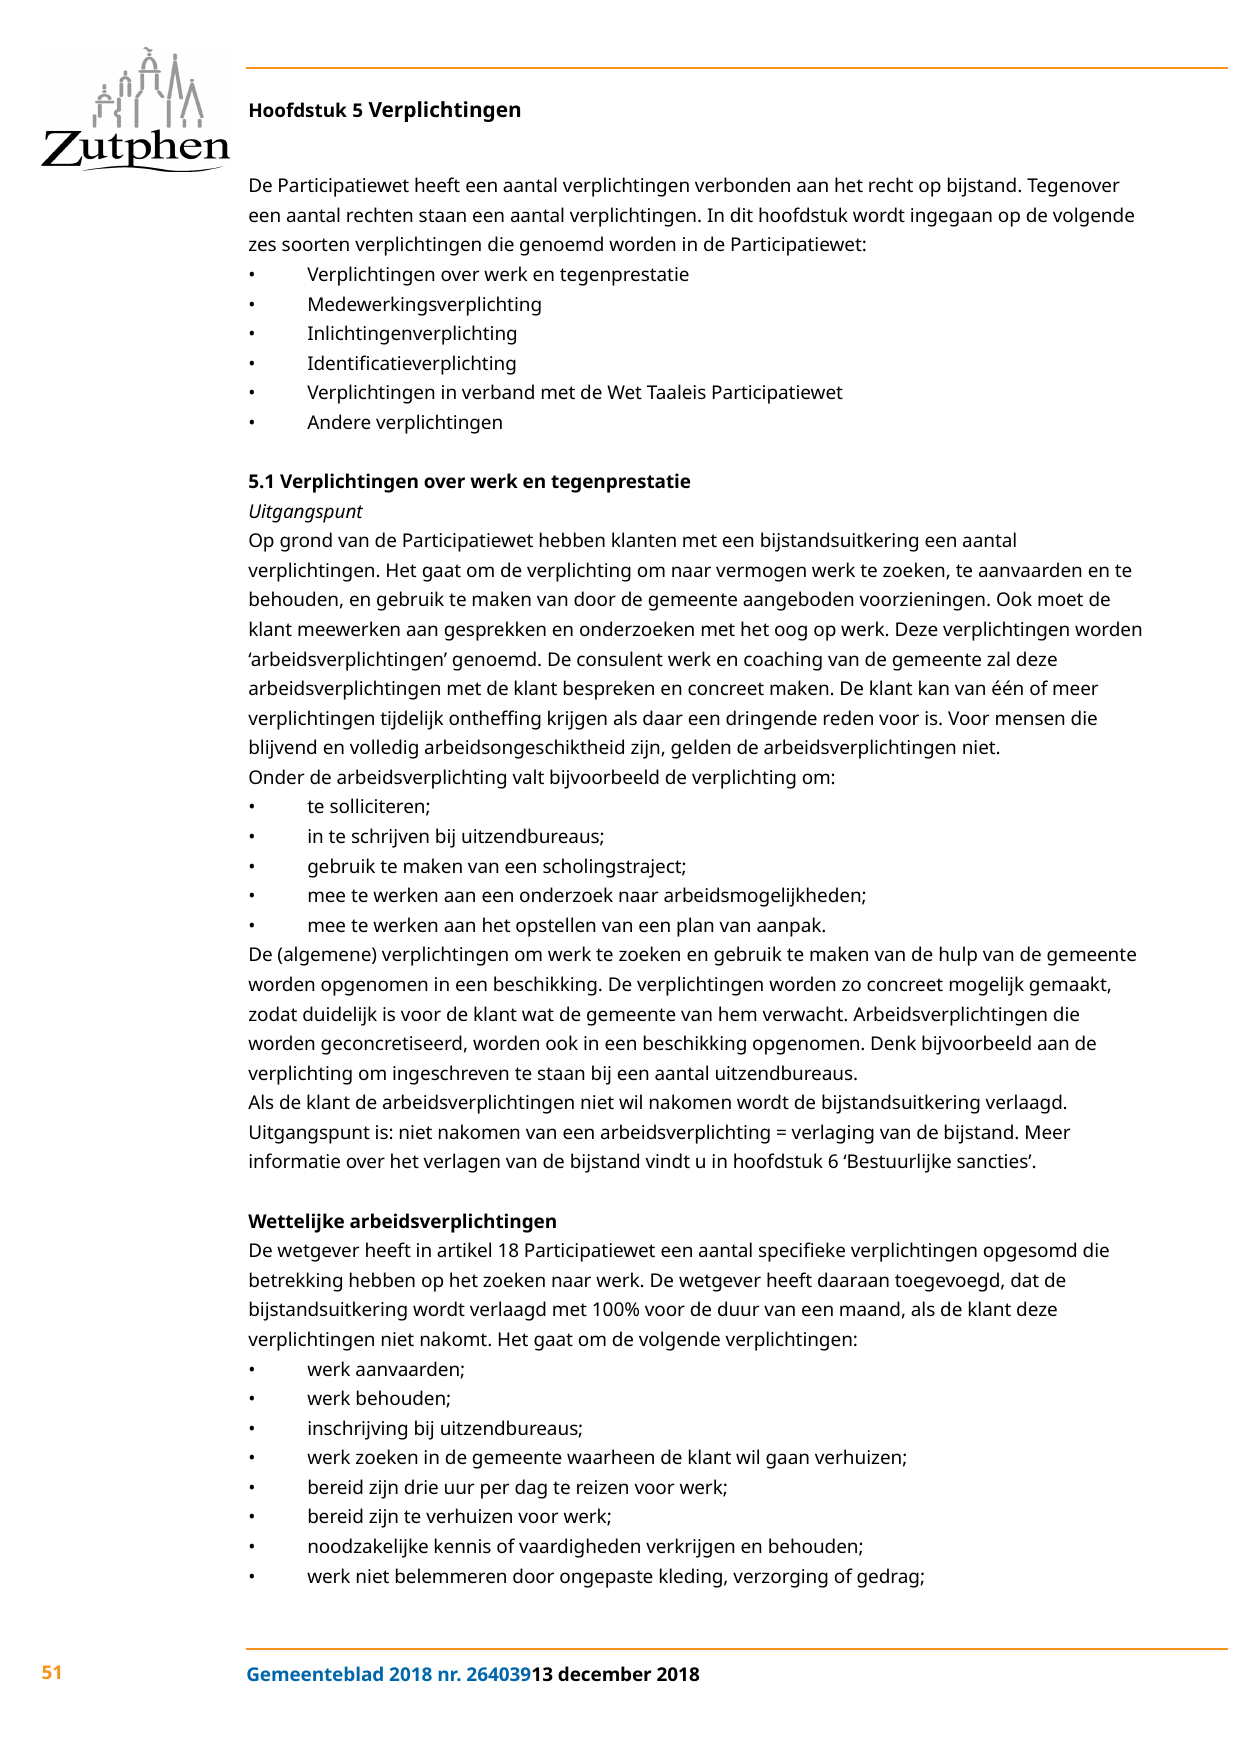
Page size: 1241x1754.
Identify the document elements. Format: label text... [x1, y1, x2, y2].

text Op grond van de Participatiewet hebben klanten met een bijstandsuitkering een aantal verplichtingen. Het gaat om de verplichting om naar vermogen werk te zoeken, te aanvaarden en te behouden, en gebruik te maken van door de gemeente aangeboden voorzieningen. Ook moet de klant meewerken aan gesprekken en onderzoeken met het oog op werk. Deze verplichtingen worden ‘arbeidsverplichtingen’ genoemd. De consulent werk en coaching van de gemeente zal deze arbeidsverplichtingen met de klant bespreken en concreet maken. De klant kan van één of meer verplichtingen tijdelijk ontheffing krijgen als daar een dringende reden voor is. Voor mensen die blijvend en volledig arbeidsongeschiktheid zijn, gelden de arbeidsverplichtingen niet. [248, 527, 1152, 760]
text Wettelijke arbeidsverplichtingen [248, 1208, 1152, 1234]
list Verplichtingen over werk en tegenprestatie [248, 261, 1152, 287]
text Uitgangspunt [248, 498, 1152, 524]
list mee te werken aan het opstellen van een plan van aanpak. [248, 912, 1152, 938]
picture [41, 47, 231, 172]
list noodzakelijke kennis of vaardigheden verkrijgen en behouden; [248, 1533, 1152, 1559]
text Onder de arbeidsverplichting valt bijvoorbeeld de verplichting om: [248, 764, 1152, 790]
text Hoofdstuk 5 Verplichtingen [248, 95, 1152, 123]
text 5.1 Verplichtingen over werk en tegenprestatie [248, 468, 1152, 494]
list gebruik te maken van een scholingstraject; [248, 853, 1152, 879]
list bereid zijn drie uur per dag te reizen voor werk; [248, 1474, 1152, 1500]
text De Participatiewet heeft een aantal verplichtingen verbonden aan het recht op bijstand. Tegenover een aantal rechten staan een aantal verplichtingen. In dit hoofdstuk wordt ingegaan op de volgende zes soorten verplichtingen die genoemd worden in de Participatiewet: [248, 172, 1152, 257]
list inschrijving bij uitzendbureaus; [248, 1415, 1152, 1441]
list werk behouden; [248, 1385, 1152, 1411]
list werk zoeken in de gemeente waarheen de klant wil gaan verhuizen; [248, 1444, 1152, 1470]
list Andere verplichtingen [248, 409, 1152, 435]
list in te schrijven bij uitzendbureaus; [248, 823, 1152, 849]
list Verplichtingen in verband met de Wet Taaleis Participatiewet [248, 379, 1152, 405]
list te solliciteren; [248, 794, 1152, 819]
text De (algemene) verplichtingen om werk te zoeken en gebruik te maken van de hulp van de gemeente worden opgenomen in een beschikking. De verplichtingen worden zo concreet mogelijk gemaakt, zodat duidelijk is voor de klant wat de gemeente van hem verwacht. Arbeidsverplichtingen die worden geconcretiseerd, worden ook in een beschikking opgenomen. Denk bijvoorbeeld aan de verplichting om ingeschreven te staan bij een aantal uitzendbureaus. [248, 942, 1152, 1086]
list werk niet belemmeren door ongepaste kleding, verzorging of gedrag; [248, 1563, 1152, 1589]
text De wetgever heeft in artikel 18 Participatiewet een aantal specifieke verplichtingen opgesomd die betrekking hebben op het zoeken naar werk. De wetgever heeft daaraan toegevoegd, dat de bijstandsuitkering wordt verlaagd met 100% voor de duur van een maand, als de klant deze verplichtingen niet nakomt. Het gaat om de volgende verplichtingen: [248, 1237, 1152, 1352]
text Als de klant de arbeidsverplichtingen niet wil nakomen wordt de bijstandsuitkering verlaagd. Uitgangspunt is: niet nakomen van een arbeidsverplichting = verlaging van de bijstand. Meer informatie over het verlagen van de bijstand vindt u in hoofdstuk 6 ‘Bestuurlijke sancties’. [248, 1089, 1152, 1174]
list werk aanvaarden; [248, 1356, 1152, 1382]
list Identificatieverplichting [248, 350, 1152, 376]
list bereid zijn te verhuizen voor werk; [248, 1504, 1152, 1529]
list Inlichtingenverplichting [248, 320, 1152, 346]
list Medewerkingsverplichting [248, 291, 1152, 317]
list mee te werken aan een onderzoek naar arbeidsmogelijkheden; [248, 882, 1152, 908]
